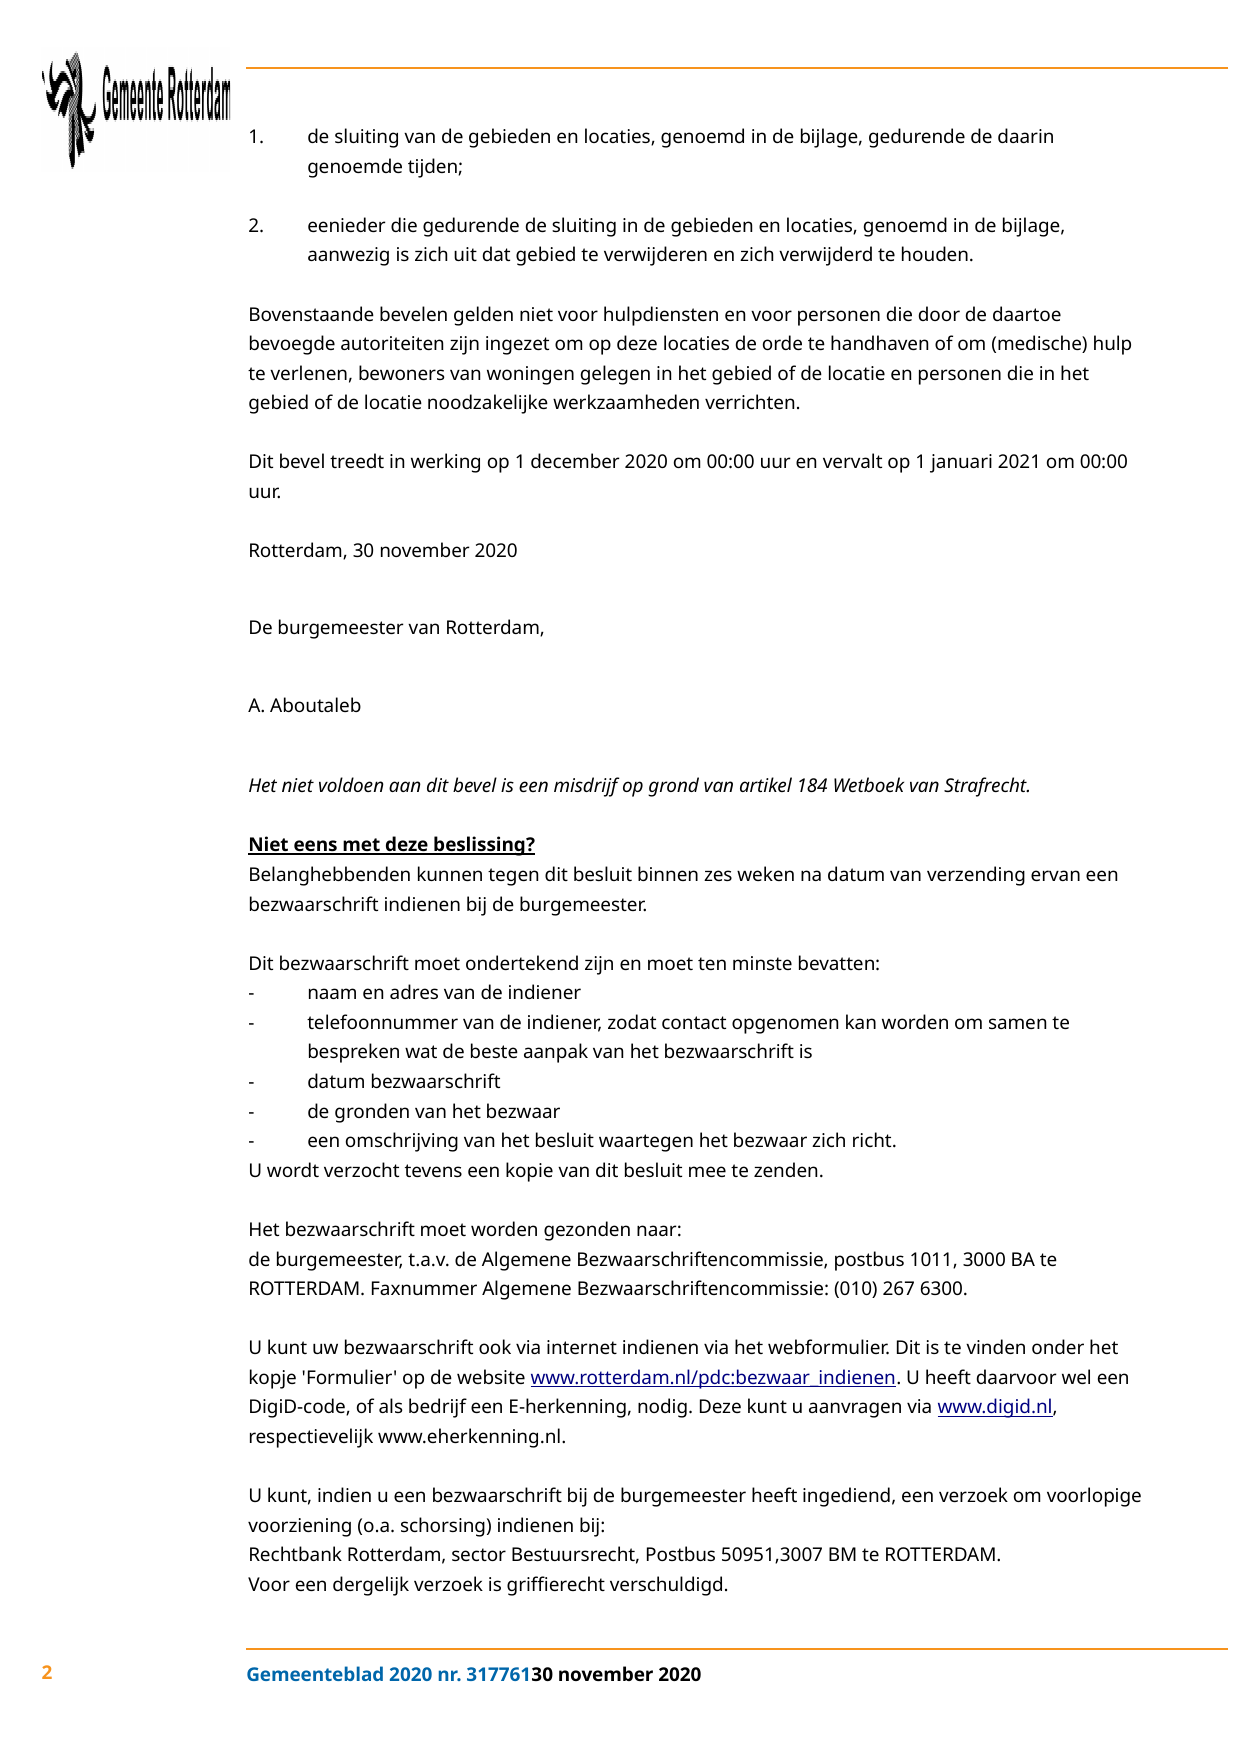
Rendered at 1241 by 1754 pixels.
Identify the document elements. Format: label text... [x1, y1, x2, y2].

text U kunt, indien u een bezwaarschrift bij de burgemeester heeft ingediend, een verzoek om voorlopige voorziening (o.a. schorsing) indienen bij: [248, 1482, 1152, 1538]
text Rotterdam, 30 november 2020 [248, 537, 1152, 563]
text Dit bevel treedt in werking op 1 december 2020 om 00:00 uur en vervalt op 1 januari 2021 om 00:00 uur. [248, 449, 1152, 504]
text U wordt verzocht tevens een kopie van dit besluit mee te zenden. [248, 1157, 1152, 1183]
text Dit bezwaarschrift moet ondertekend zijn en moet ten minste bevatten: [248, 950, 1152, 976]
list eenieder die gedurende de sluiting in de gebieden en locaties, genoemd in de bijlage, aanwezig is zich uit dat gebied te verwijderen en zich verwijderd te houden. [248, 212, 1152, 267]
text Niet eens met deze beslissing? [248, 832, 1152, 857]
text de burgemeester, t.a.v. de Algemene Bezwaarschriftencommissie, postbus 1011, 3000 BA te ROTTERDAM. Faxnummer Algemene Bezwaarschriftencommissie: (010) 267 6300. [248, 1246, 1152, 1301]
picture [41, 47, 231, 172]
text Rechtbank Rotterdam, sector Bestuursrecht, Postbus 50951,3007 BM te ROTTERDAM. [248, 1542, 1152, 1567]
text De burgemeester van Rotterdam, [248, 614, 1152, 640]
text U kunt uw bezwaarschrift ook via internet indienen via het webformulier. Dit is te vinden onder het kopje 'Formulier' op de website www.rotterdam.nl/pdc:bezwaar_indienen. U heeft daarvoor wel een DigiD-code, of als bedrijf een E-herkenning, nodig. Deze kunt u aanvragen via www.digid.nl, respectievelijk www.eherkenning.nl. [248, 1334, 1152, 1449]
list naam en adres van de indiener [248, 979, 1152, 1005]
text Het bezwaarschrift moet worden gezonden naar: [248, 1216, 1152, 1242]
list een omschrijving van het besluit waartegen het bezwaar zich richt. [248, 1127, 1152, 1153]
text Het niet voldoen aan dit bevel is een misdrijf op grond van artikel 184 Wetboek van Strafrecht. [248, 772, 1152, 798]
list de gronden van het bezwaar [248, 1098, 1152, 1123]
text Belanghebbenden kunnen tegen dit besluit binnen zes weken na datum van verzending ervan een bezwaarschrift indienen bij de burgemeester. [248, 861, 1152, 916]
text Bovenstaande bevelen gelden niet voor hulpdiensten en voor personen die door de daartoe bevoegde autoriteiten zijn ingezet om op deze locaties de orde te handhaven of om (medische) hulp te verlenen, bewoners van woningen gelegen in het gebied of de locatie en personen die in het gebied of de locatie noodzakelijke werkzaamheden verrichten. [248, 301, 1152, 415]
text A. Aboutaleb [248, 692, 1152, 717]
list telefoonnummer van de indiener, zodat contact opgenomen kan worden om samen te bespreken wat de beste aanpak van het bezwaarschrift is [248, 1009, 1152, 1064]
text Voor een dergelijk verzoek is griffierecht verschuldigd. [248, 1571, 1152, 1597]
list datum bezwaarschrift [248, 1068, 1152, 1094]
list de sluiting van de gebieden en locaties, genoemd in de bijlage, gedurende de daarin genoemde tijden; [248, 123, 1152, 178]
